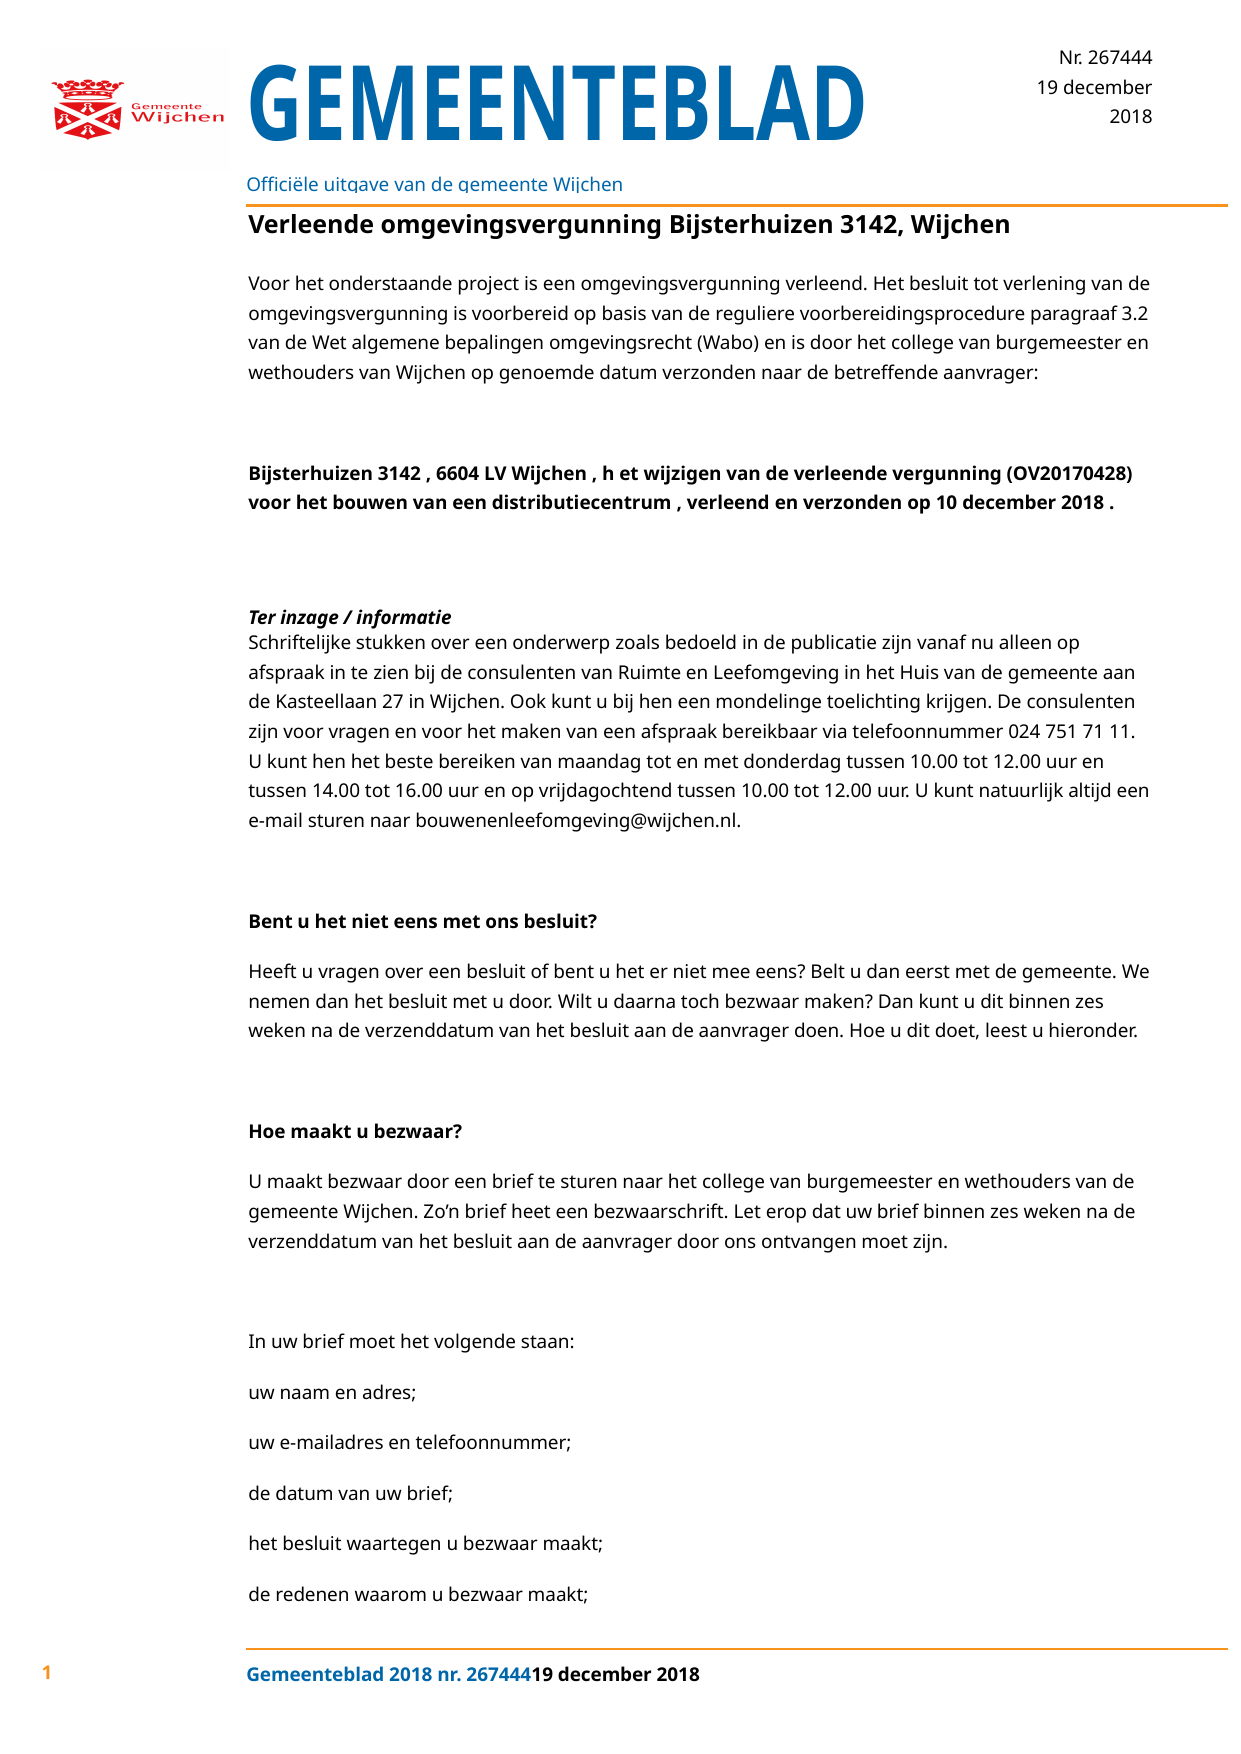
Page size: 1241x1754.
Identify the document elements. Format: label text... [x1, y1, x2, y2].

text Schriftelijke stukken over een onderwerp zoals bedoeld in de publicatie zijn vanaf nu alleen op afspraak in te zien bij de consulenten van Ruimte en Leefomgeving in het Huis van de gemeente aan de Kasteellaan 27 in Wijchen. Ook kunt u bij hen een mondelinge toelichting krijgen. De consulenten zijn voor vragen en voor het maken van een afspraak bereikbaar via telefoonnummer 024 751 71 11. U kunt hen het beste bereiken van maandag tot en met donderdag tussen 10.00 tot 12.00 uur en tussen 14.00 tot 16.00 uur en op vrijdagochtend tussen 10.00 tot 12.00 uur. U kunt natuurlijk altijd een e-mail sturen naar bouwenenleefomgeving@wijchen.nl. [248, 629, 1152, 833]
text de redenen waarom u bezwaar maakt; [248, 1581, 1152, 1607]
text Ter inzage / informatie [248, 604, 1152, 629]
text U maakt bezwaar door een brief te sturen naar het college van burgemeester en wethouders van de gemeente Wijchen. Zo’n brief heet een bezwaarschrift. Let erop dat uw brief binnen zes weken na de verzenddatum van het besluit aan de aanvrager door ons ontvangen moet zijn. [248, 1169, 1152, 1254]
picture [41, 47, 231, 172]
text Voor het onderstaande project is een omgevingsvergunning verleend. Het besluit tot verlening van de omgevingsvergunning is voorbereid op basis van de reguliere voorbereidingsprocedure paragraaf 3.2 van de Wet algemene bepalingen omgevingsrecht (Wabo) en is door het college van burgemeester en wethouders van Wijchen op genoemde datum verzonden naar de betreffende aanvrager: [248, 270, 1152, 385]
text Bent u het niet eens met ons besluit? [248, 908, 1152, 934]
text de datum van uw brief; [248, 1480, 1152, 1506]
text In uw brief moet het volgende staan: [248, 1329, 1152, 1354]
text Hoe maakt u bezwaar? [248, 1118, 1152, 1144]
text Heeft u vragen over een besluit of bent u het er niet mee eens? Belt u dan eerst met de gemeente. We nemen dan het besluit met u door. Wilt u daarna toch bezwaar maken? Dan kunt u dit binnen zes weken na de verzenddatum van het besluit aan de aanvrager doen. Hoe u dit doet, leest u hieronder. [248, 958, 1152, 1043]
text uw naam en adres; [248, 1379, 1152, 1405]
text Bijsterhuizen 3142 , 6604 LV Wijchen , h et wijzigen van de verleende vergunning (OV20170428) voor het bouwen van een distributiecentrum , verleend en verzonden op 10 december 2018 . [248, 460, 1152, 515]
text Verleende omgevingsvergunning Bijsterhuizen 3142, Wijchen [248, 207, 1152, 241]
text het besluit waartegen u bezwaar maakt; [248, 1530, 1152, 1556]
text uw e-mailadres en telefoonnummer; [248, 1429, 1152, 1455]
